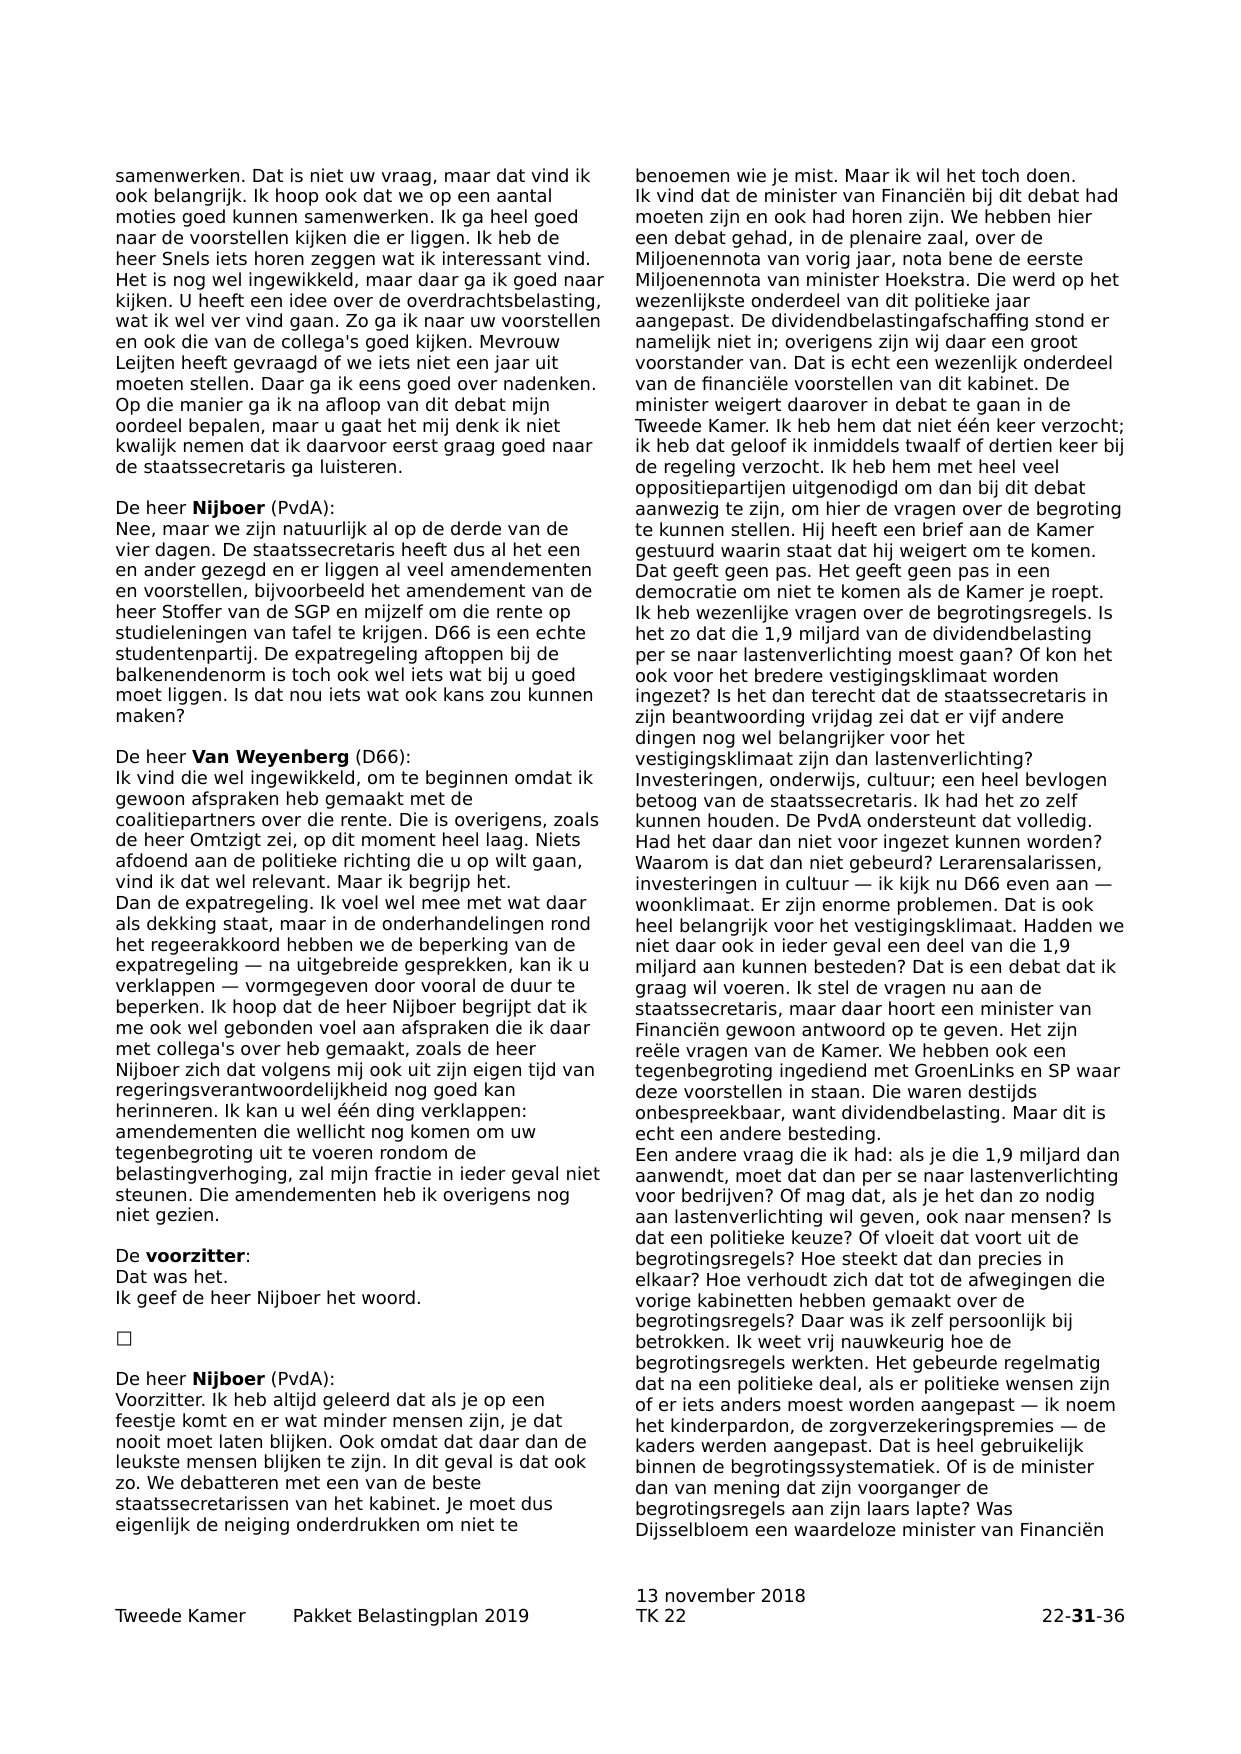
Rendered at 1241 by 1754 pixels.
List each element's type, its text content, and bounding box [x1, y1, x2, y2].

text Een andere vraag die ik had: als je die 1,9 miljard dan aanwendt, moet dat dan per se naar lastenverlichting voor bedrijven? Of mag dat, als je het dan zo nodig aan lastenverlichting wil geven, ook naar mensen? Is dat een politieke keuze? Of vloeit dat voort uit de begrotingsregels? Hoe steekt dat dan precies in elkaar? Hoe verhoudt zich dat tot de afwegingen die vorige kabinetten hebben gemaakt over de begrotingsregels? Daar was ik zelf persoonlijk bij betrokken. Ik weet vrij nauwkeurig hoe de begrotingsregels werkten. Het gebeurde regelmatig dat na een politieke deal, als er politieke wensen zijn of er iets anders moest worden aangepast — ik noem het kinderpardon, de zorgverzekeringspremies — de kaders werden aangepast. Dat is heel gebruikelijk binnen de begrotingssystematiek. Of is de minister dan van mening dat zijn voorganger de begrotingsregels aan zijn laars lapte? Was Dijsselbloem een waardeloze minister van Financiën [635, 1144, 1125, 1540]
text Ik heb wezenlijke vragen over de begrotingsregels. Is het zo dat die 1,9 miljard van de dividendbelasting per se naar lastenverlichting moest gaan? Of kon het ook voor het bredere vestigingsklimaat worden ingezet? Is het dan terecht dat de staatssecretaris in zijn beantwoording vrijdag zei dat er vijf andere dingen nog wel belangrijker voor het vestigingsklimaat zijn dan lastenverlichting? Investeringen, onderwijs, cultuur; een heel bevlogen betoog van de staatssecretaris. Ik had het zo zelf kunnen houden. De PvdA ondersteunt dat volledig. Had het daar dan niet voor ingezet kunnen worden? Waarom is dat dan niet gebeurd? Lerarensalarissen, investeringen in cultuur — ik kijk nu D66 even aan — woonklimaat. Er zijn enorme problemen. Dat is ook heel belangrijk voor het vestigingsklimaat. Hadden we niet daar ook in ieder geval een deel van die 1,9 miljard aan kunnen besteden? Dat is een debat dat ik graag wil voeren. Ik stel de vragen nu aan de staatssecretaris, maar daar hoort een minister van Financiën gewoon antwoord op te geven. Het zijn reële vragen van de Kamer. We hebben ook een tegenbegroting ingediend met GroenLinks en SP waar deze voorstellen in staan. Die waren destijds onbespreekbaar, want dividendbelasting. Maar dit is echt een andere besteding. [635, 603, 1125, 1144]
text Voorzitter. Ik heb altijd geleerd dat als je op een feestje komt en er wat minder mensen zijn, je dat nooit moet laten blijken. Ook omdat dat daar dan de leukste mensen blijken te zijn. In dit geval is dat ook zo. We debatteren met een van de beste staatssecretarissen van het kabinet. Je moet dus eigenlijk de neiging onderdrukken om niet te [115, 1390, 605, 1536]
text De voorzitter: [115, 1246, 605, 1267]
text De heer Nijboer (PvdA): [115, 498, 605, 518]
text benoemen wie je mist. Maar ik wil het toch doen. [635, 165, 1125, 186]
text Ik vind dat de minister van Financiën bij dit debat had moeten zijn en ook had horen zijn. We hebben hier een debat gehad, in de plenaire zaal, over de Miljoenennota van vorig jaar, nota bene de eerste Miljoenennota van minister Hoekstra. Die werd op het wezenlijkste onderdeel van dit politieke jaar aangepast. De dividendbelastingafschaffing stond er namelijk niet in; overigens zijn wij daar een groot voorstander van. Dat is echt een wezenlijk onderdeel van de financiële voorstellen van dit kabinet. De minister weigert daarover in debat te gaan in de Tweede Kamer. Ik heb hem dat niet één keer verzocht; ik heb dat geloof ik inmiddels twaalf of dertien keer bij de regeling verzocht. Ik heb hem met heel veel oppositiepartijen uitgenodigd om dan bij dit debat aanwezig te zijn, om hier de vragen over de begroting te kunnen stellen. Hij heeft een brief aan de Kamer gestuurd waarin staat dat hij weigert om te komen. Dat geeft geen pas. Het geeft geen pas in een democratie om niet te komen als de Kamer je roept. [635, 186, 1125, 603]
text Dan de expatregeling. Ik voel wel mee met wat daar als dekking staat, maar in de onderhandelingen rond het regeerakkoord hebben we de beperking van de expatregeling — na uitgebreide gesprekken, kan ik u verklappen — vormgegeven door vooral de duur te beperken. Ik hoop dat de heer Nijboer begrijpt dat ik me ook wel gebonden voel aan afspraken die ik daar met collega's over heb gemaakt, zoals de heer Nijboer zich dat volgens mij ook uit zijn eigen tijd van regeringsverantwoordelijkheid nog goed kan herinneren. Ik kan u wel één ding verklappen: amendementen die wellicht nog komen om uw tegenbegroting uit te voeren rondom de belastingverhoging, zal mijn fractie in ieder geval niet steunen. Die amendementen heb ik overigens nog niet gezien. [115, 893, 605, 1226]
text samenwerken. Dat is niet uw vraag, maar dat vind ik ook belangrijk. Ik hoop ook dat we op een aantal moties goed kunnen samenwerken. Ik ga heel goed naar de voorstellen kijken die er liggen. Ik heb de heer Snels iets horen zeggen wat ik interessant vind. Het is nog wel ingewikkeld, maar daar ga ik goed naar kijken. U heeft een idee over de overdrachtsbelasting, wat ik wel ver vind gaan. Zo ga ik naar uw voorstellen en ook die van de collega's goed kijken. Mevrouw Leijten heeft gevraagd of we iets niet een jaar uit moeten stellen. Daar ga ik eens goed over nadenken. Op die manier ga ik na afloop van dit debat mijn oordeel bepalen, maar u gaat het mij denk ik niet kwalijk nemen dat ik daarvoor eerst graag goed naar de staatssecretaris ga luisteren. [115, 165, 605, 478]
text De heer Van Weyenberg (D66): [115, 747, 605, 768]
text Ik vind die wel ingewikkeld, om te beginnen omdat ik gewoon afspraken heb gemaakt met de coalitiepartners over die rente. Die is overigens, zoals de heer Omtzigt zei, op dit moment heel laag. Niets afdoend aan de politieke richting die u op wilt gaan, vind ik dat wel relevant. Maar ik begrijp het. [115, 768, 605, 893]
text Nee, maar we zijn natuurlijk al op de derde van de vier dagen. De staatssecretaris heeft dus al het een en ander gezegd en er liggen al veel amendementen en voorstellen, bijvoorbeeld het amendement van de heer Stoffer van de SGP en mijzelf om die rente op studieleningen van tafel te krijgen. D66 is een echte studentenpartij. De expatregeling aftoppen bij de balkenendenorm is toch ook wel iets wat bij u goed moet liggen. Is dat nou iets wat ook kans zou kunnen maken? [115, 518, 605, 727]
text De heer Nijboer (PvdA): [115, 1369, 605, 1390]
text ⬜ [115, 1328, 605, 1349]
text Ik geef de heer Nijboer het woord. [115, 1287, 605, 1308]
text Dat was het. [115, 1267, 605, 1287]
